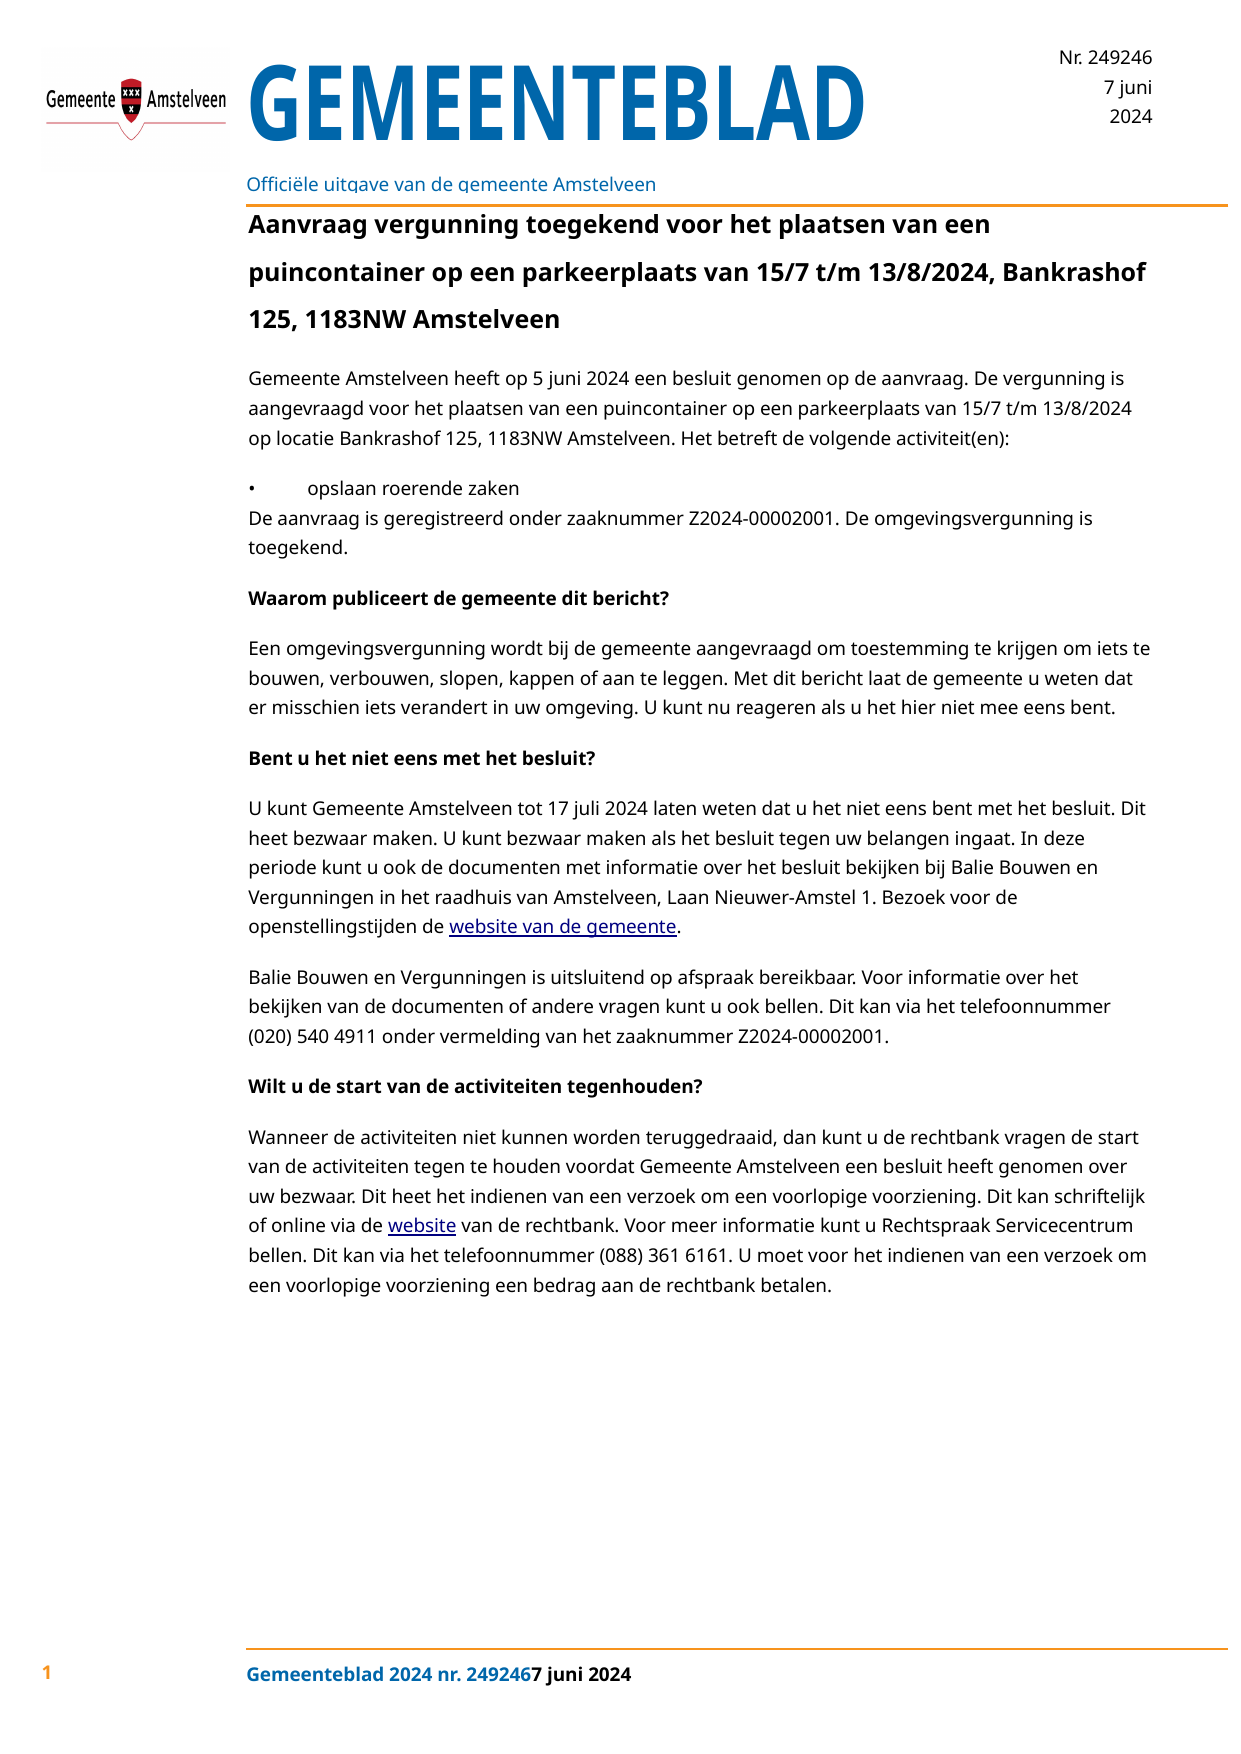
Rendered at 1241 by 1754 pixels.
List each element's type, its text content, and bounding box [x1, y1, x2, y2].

list opslaan roerende zaken [248, 475, 1152, 501]
text De aanvraag is geregistreerd onder zaaknummer Z2024-00002001. De omgevingsvergunning is toegekend. [248, 505, 1152, 560]
picture [41, 47, 231, 172]
text Bent u het niet eens met het besluit? [248, 745, 1152, 770]
text Aanvraag vergunning toegekend voor het plaatsen van een puincontainer op een parkeerplaats van 15/7 t/m 13/8/2024, Bankrashof 125, 1183NW Amstelveen [248, 207, 1152, 336]
text U kunt Gemeente Amstelveen tot 17 juli 2024 laten weten dat u het niet eens bent met het besluit. Dit heet bezwaar maken. U kunt bezwaar maken als het besluit tegen uw belangen ingaat. In deze periode kunt u ook de documenten met informatie over het besluit bekijken bij Balie Bouwen en Vergunningen in het raadhuis van Amstelveen, Laan Nieuwer-Amstel 1. Bezoek voor de openstellingstijden de website van de gemeente. [248, 795, 1152, 939]
text Een omgevingsvergunning wordt bij de gemeente aangevraagd om toestemming te krijgen om iets te bouwen, verbouwen, slopen, kappen of aan te leggen. Met dit bericht laat de gemeente u weten dat er misschien iets verandert in uw omgeving. U kunt nu reageren als u het hier niet mee eens bent. [248, 635, 1152, 720]
text Wilt u de start van de activiteiten tegenhouden? [248, 1073, 1152, 1099]
text Gemeente Amstelveen heeft op 5 juni 2024 een besluit genomen op de aanvraag. De vergunning is aangevraagd voor het plaatsen van een puincontainer op een parkeerplaats van 15/7 t/m 13/8/2024 op locatie Bankrashof 125, 1183NW Amstelveen. Het betreft de volgende activiteit(en): [248, 366, 1152, 450]
text Wanneer de activiteiten niet kunnen worden teruggedraaid, dan kunt u de rechtbank vragen de start van de activiteiten tegen te houden voordat Gemeente Amstelveen een besluit heeft genomen over uw bezwaar. Dit heet het indienen van een verzoek om een voorlopige voorziening. Dit kan schriftelijk of online via de website van de rechtbank. Voor meer informatie kunt u Rechtspraak Servicecentrum bellen. Dit kan via het telefoonnummer (088) 361 6161. U moet voor het indienen van een verzoek om een voorlopige voorziening een bedrag aan de rechtbank betalen. [248, 1124, 1152, 1297]
text Waarom publiceert de gemeente dit bericht? [248, 585, 1152, 610]
text Balie Bouwen en Vergunningen is uitsluitend op afspraak bereikbaar. Voor informatie over het bekijken van de documenten of andere vragen kunt u ook bellen. Dit kan via het telefoonnummer (020) 540 4911 onder vermelding van het zaaknummer Z2024-00002001. [248, 964, 1152, 1049]
